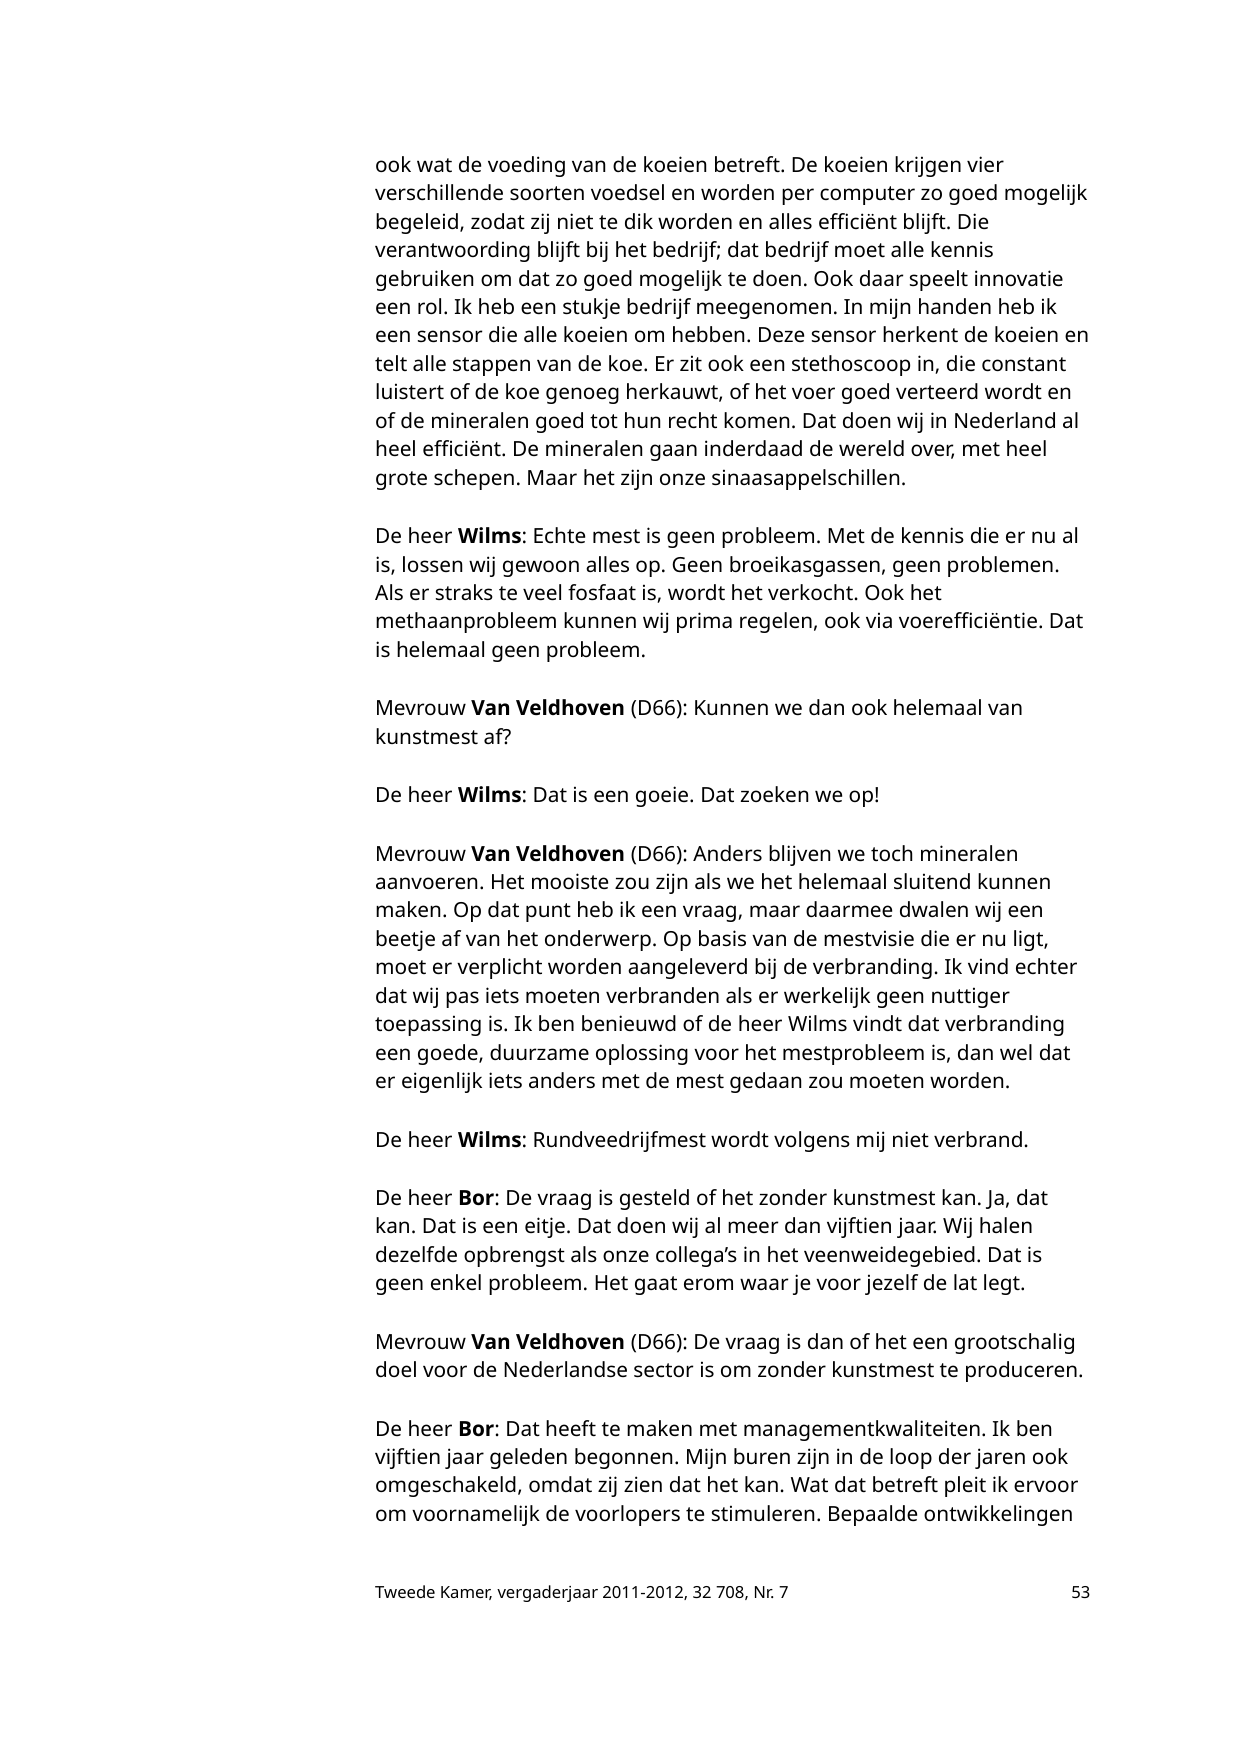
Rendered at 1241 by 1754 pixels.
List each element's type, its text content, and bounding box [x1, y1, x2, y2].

text Mevrouw Van Veldhoven (D66): Kunnen we dan ook helemaal van kunstmest af? [375, 693, 1090, 750]
text Mevrouw Van Veldhoven (D66): Anders blijven we toch mineralen aanvoeren. Het mooiste zou zijn als we het helemaal sluitend kunnen maken. Op dat punt heb ik een vraag, maar daarmee dwalen wij een beetje af van het onderwerp. Op basis van de mestvisie die er nu ligt, moet er verplicht worden aangeleverd bij de verbranding. Ik vind echter dat wij pas iets moeten verbranden als er werkelijk geen nuttiger toepassing is. Ik ben benieuwd of de heer Wilms vindt dat verbranding een goede, duurzame oplossing voor het mestprobleem is, dan wel dat er eigenlijk iets anders met de mest gedaan zou moeten worden. [375, 839, 1090, 1095]
text Mevrouw Van Veldhoven (D66): De vraag is dan of het een grootschalig doel voor de Nederlandse sector is om zonder kunstmest te produceren. [375, 1327, 1090, 1384]
text De heer Wilms: Echte mest is geen probleem. Met de kennis die er nu al is, lossen wij gewoon alles op. Geen broeikasgassen, geen problemen. Als er straks te veel fosfaat is, wordt het verkocht. Ook het methaanprobleem kunnen wij prima regelen, ook via voerefficiëntie. Dat is helemaal geen probleem. [375, 521, 1090, 663]
text De heer Bor: De vraag is gesteld of het zonder kunstmest kan. Ja, dat kan. Dat is een eitje. Dat doen wij al meer dan vijftien jaar. Wij halen dezelfde opbrengst als onze collega’s in het veenweidegebied. Dat is geen enkel probleem. Het gaat erom waar je voor jezelf de lat legt. [375, 1183, 1090, 1297]
text ook wat de voeding van de koeien betreft. De koeien krijgen vier verschillende soorten voedsel en worden per computer zo goed mogelijk begeleid, zodat zij niet te dik worden en alles efficiënt blijft. Die verantwoording blijft bij het bedrijf; dat bedrijf moet alle kennis gebruiken om dat zo goed mogelijk te doen. Ook daar speelt innovatie een rol. Ik heb een stukje bedrijf meegenomen. In mijn handen heb ik een sensor die alle koeien om hebben. Deze sensor herkent de koeien en telt alle stappen van de koe. Er zit ook een stethoscoop in, die constant luistert of de koe genoeg herkauwt, of het voer goed verteerd wordt en of de mineralen goed tot hun recht komen. Dat doen wij in Nederland al heel efficiënt. De mineralen gaan inderdaad de wereld over, met heel grote schepen. Maar het zijn onze sinaasappelschillen. [375, 150, 1090, 491]
text De heer Wilms: Dat is een goeie. Dat zoeken we op! [375, 780, 1090, 809]
text De heer Bor: Dat heeft te maken met managementkwaliteiten. Ik ben vijftien jaar geleden begonnen. Mijn buren zijn in de loop der jaren ook omgeschakeld, omdat zij zien dat het kan. Wat dat betreft pleit ik ervoor om voornamelijk de voorlopers te stimuleren. Bepaalde ontwikkelingen [375, 1414, 1090, 1527]
text De heer Wilms: Rundveedrijfmest wordt volgens mij niet verbrand. [375, 1125, 1090, 1153]
